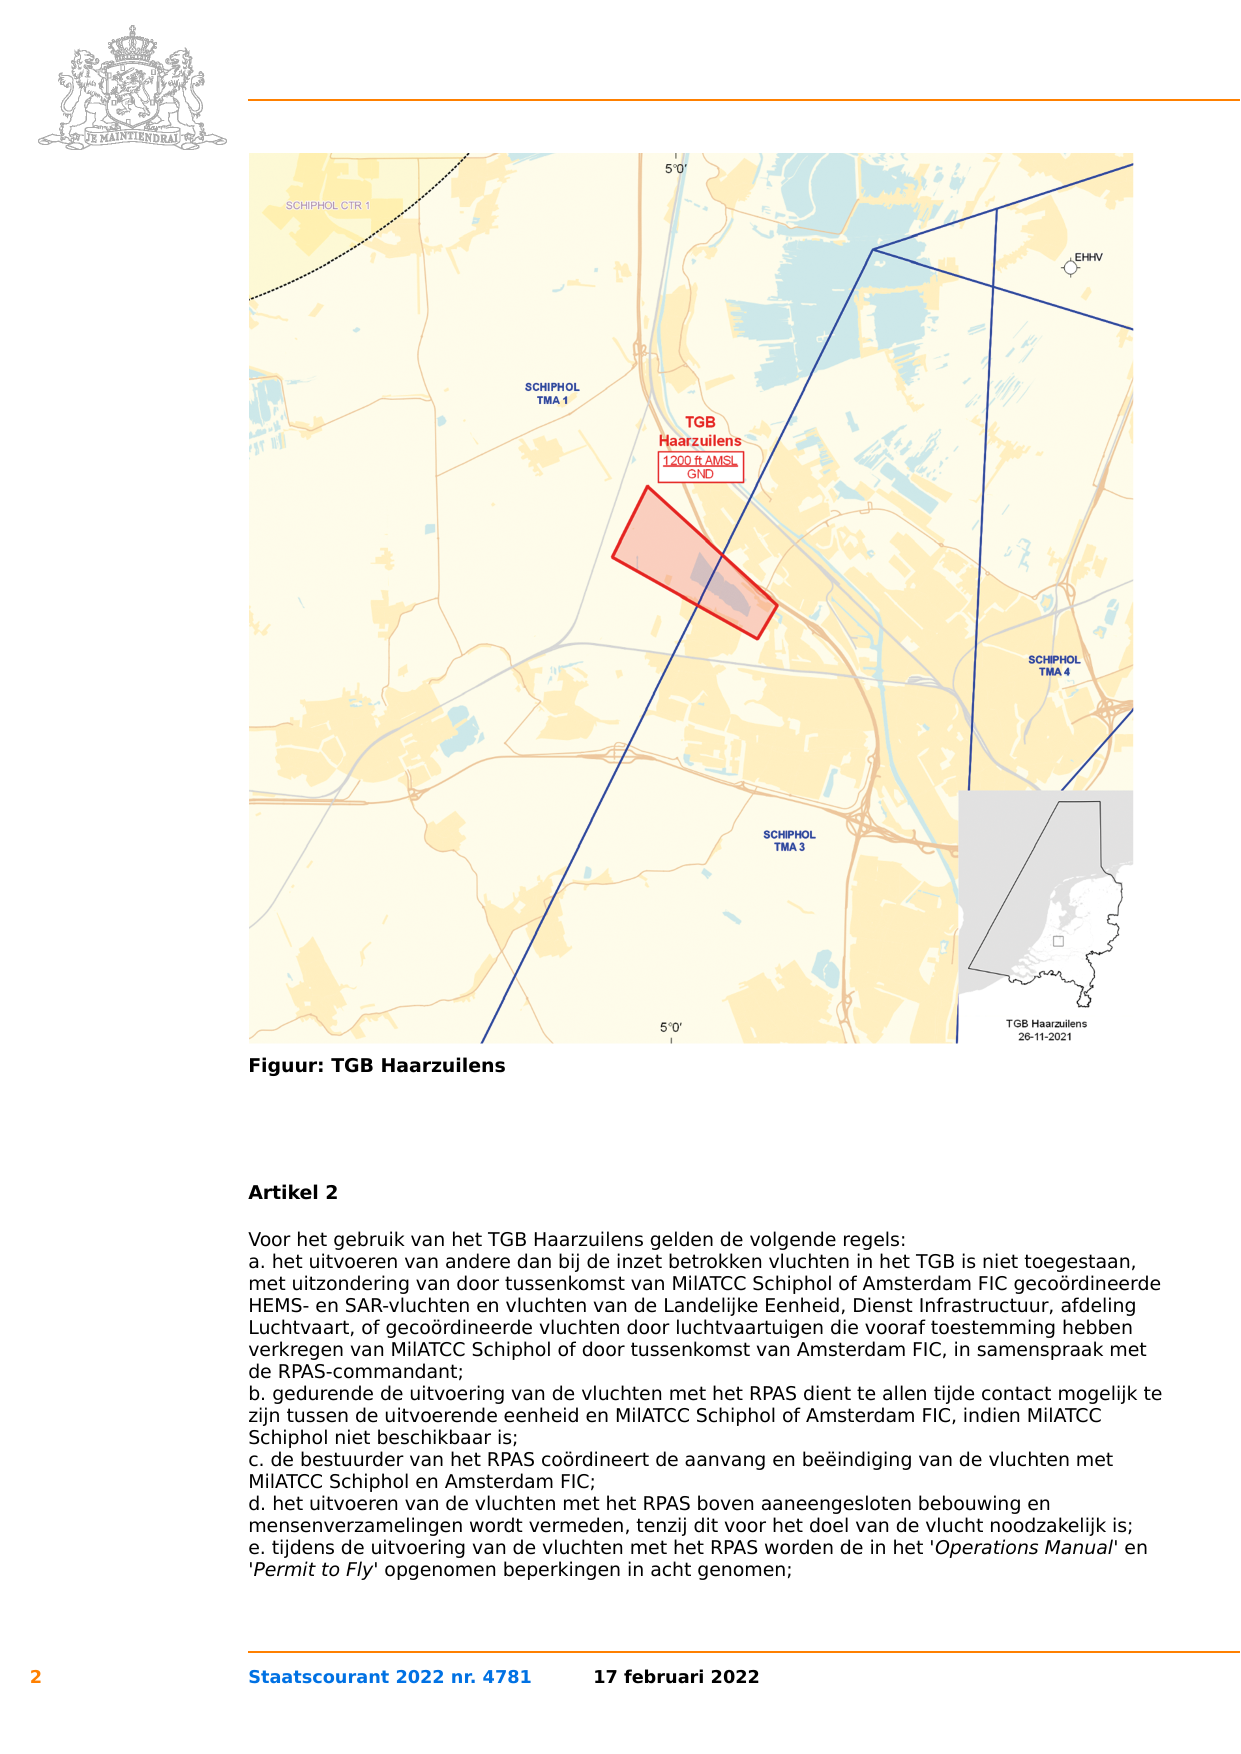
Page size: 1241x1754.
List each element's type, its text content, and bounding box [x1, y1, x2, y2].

text a. het uitvoeren van andere dan bij de inzet betrokken vluchten in het TGB is niet toegestaan, met uitzondering van door tussenkomst van MilATCC Schiphol of Amsterdam FIC gecoördineerde HEMS- en SAR-vluchten en vluchten van de Landelijke Eenheid, Dienst Infrastructuur, afdeling Luchtvaart, of gecoördineerde vluchten door luchtvaartuigen die vooraf toestemming hebben verkregen van MilATCC Schiphol of door tussenkomst van Amsterdam FIC, in samenspraak met de RPAS-commandant; [248, 1251, 1163, 1383]
text Figuur: TGB Haarzuilens [248, 1055, 1134, 1077]
text c. de bestuurder van het RPAS coördineert de aanvang en beëindiging van de vluchten met MilATCC Schiphol en Amsterdam FIC; [248, 1449, 1163, 1493]
picture [38, 25, 227, 150]
text e. tijdens de uitvoering van de vluchten met het RPAS worden de in het 'Operations Manual' en 'Permit to Fly' opgenomen beperkingen in acht genomen; [248, 1537, 1163, 1581]
text d. het uitvoeren van de vluchten met het RPAS boven aaneengesloten bebouwing en mensenverzamelingen wordt vermeden, tenzij dit voor het doel van de vlucht noodzakelijk is; [248, 1493, 1163, 1537]
subtitle Artikel 2 [248, 1182, 1163, 1204]
picture [248, 151, 1134, 1044]
text b. gedurende de uitvoering van de vluchten met het RPAS dient te allen tijde contact mogelijk te zijn tussen de uitvoerende eenheid en MilATCC Schiphol of Amsterdam FIC, indien MilATCC Schiphol niet beschikbaar is; [248, 1383, 1163, 1449]
text Voor het gebruik van het TGB Haarzuilens gelden de volgende regels: [248, 1229, 1163, 1251]
